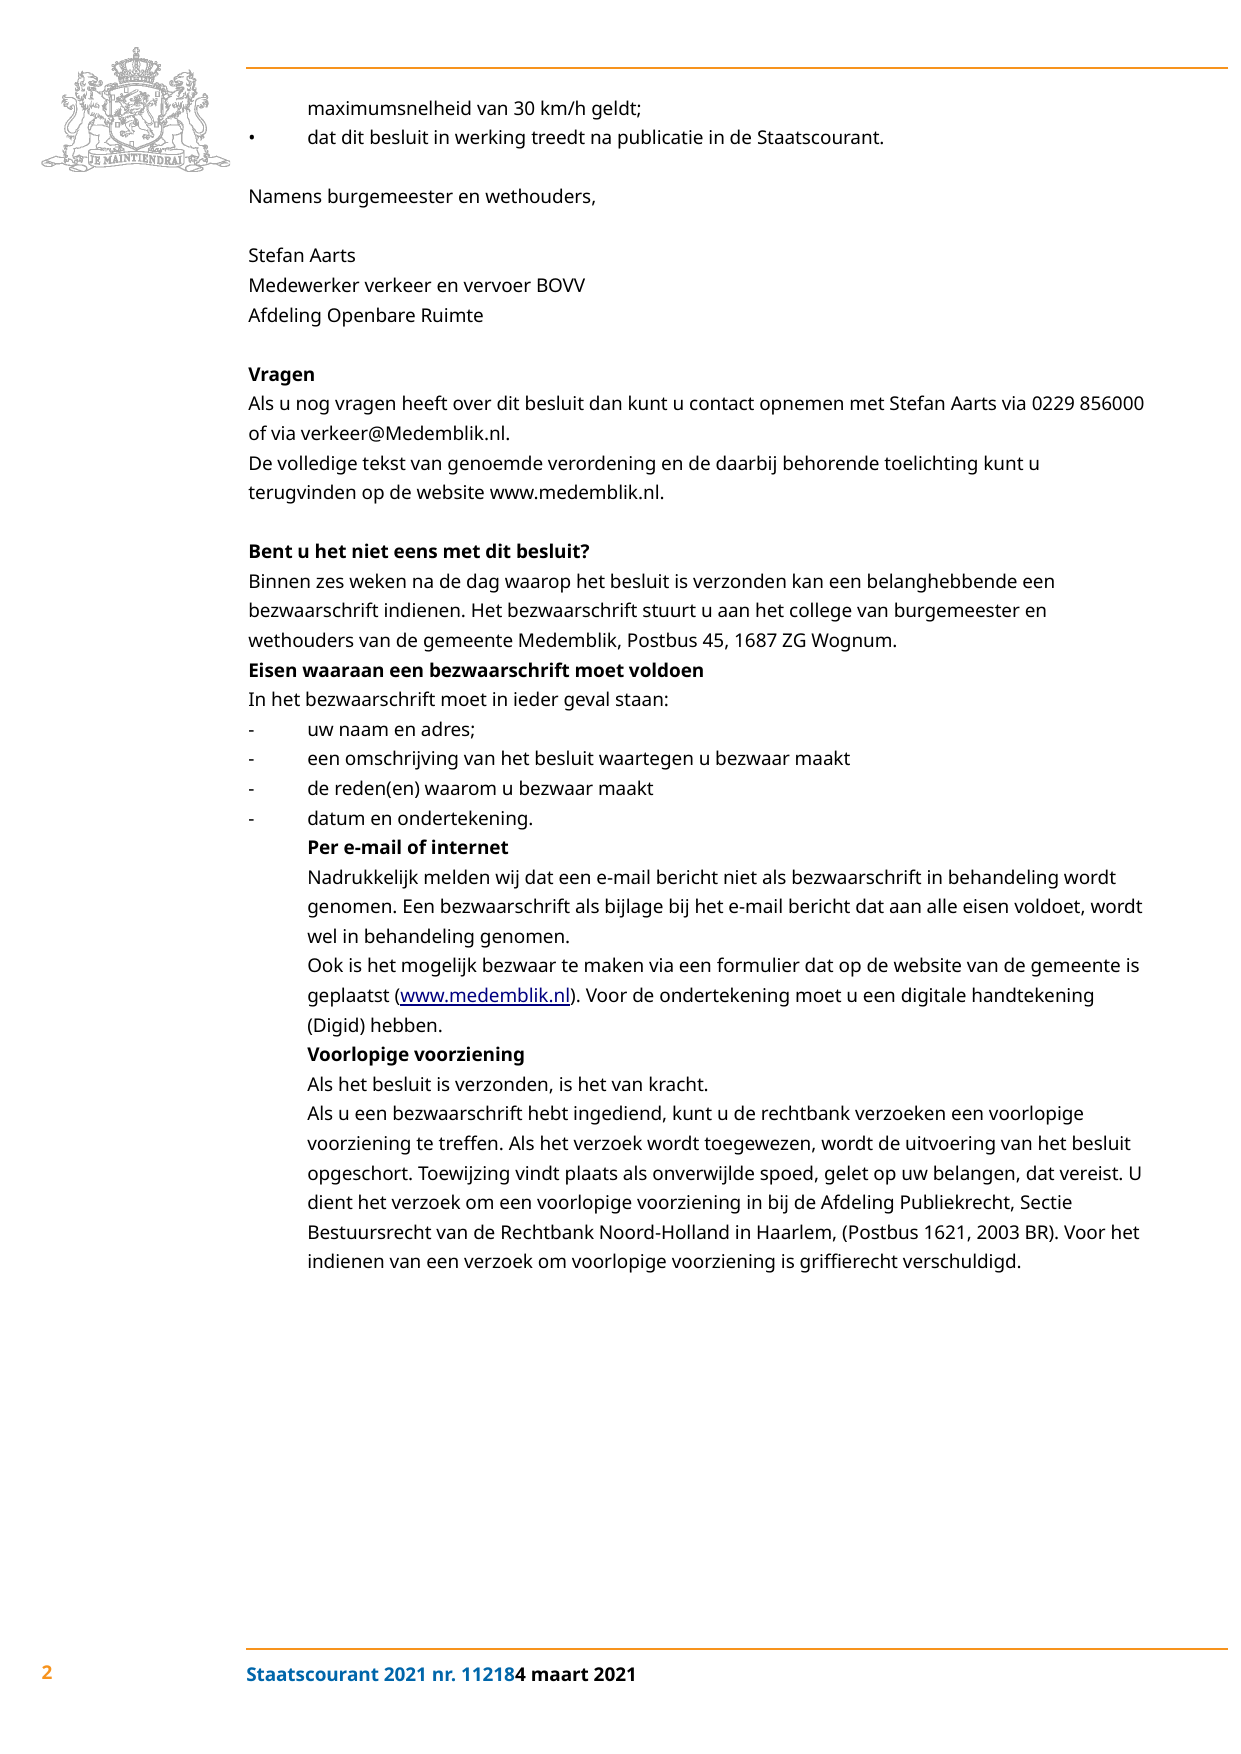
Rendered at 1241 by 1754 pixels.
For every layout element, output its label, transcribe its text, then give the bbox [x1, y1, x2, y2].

picture [41, 47, 231, 172]
text Vragen [248, 361, 1152, 387]
list Ook is het mogelijk bezwaar te maken via een formulier dat op de website van de gemeente is geplaatst (www.medemblik.nl). Voor de ondertekening moet u een digitale handtekening (Digid) hebben. [248, 953, 1152, 1038]
text Eisen waaraan een bezwaarschrift moet voldoen [248, 657, 1152, 683]
list een omschrijving van het besluit waartegen u bezwaar maakt [248, 746, 1152, 771]
text Binnen zes weken na de dag waarop het besluit is verzonden kan een belanghebbende een bezwaarschrift indienen. Het bezwaarschrift stuurt u aan het college van burgemeester en wethouders van de gemeente Medemblik, Postbus 45, 1687 ZG Wognum. [248, 568, 1152, 653]
list Per e-mail of internet [248, 834, 1152, 860]
list uw naam en adres; [248, 716, 1152, 742]
text Stefan Aarts [248, 243, 1152, 268]
text Afdeling Openbare Ruimte [248, 302, 1152, 328]
text Als u nog vragen heeft over dit besluit dan kunt u contact opnemen met Stefan Aarts via 0229 856000 of via verkeer@Medemblik.nl. [248, 391, 1152, 446]
list dat dit besluit in werking treedt na publicatie in de Staatscourant. [248, 124, 1152, 150]
text Bent u het niet eens met dit besluit? [248, 538, 1152, 564]
list Voorlopige voorziening [248, 1041, 1152, 1067]
list Als u een bezwaarschrift hebt ingediend, kunt u de rechtbank verzoeken een voorlopige voorziening te treffen. Als het verzoek wordt toegewezen, wordt de uitvoering van het besluit opgeschort. Toewijzing vindt plaats als onverwijlde spoed, gelet op uw belangen, dat vereist. U dient het verzoek om een voorlopige voorziening in bij de Afdeling Publiekrecht, Sectie Bestuursrecht van de Rechtbank Noord-Holland in Haarlem, (Postbus 1621, 2003 BR). Voor het indienen van een verzoek om voorlopige voorziening is griffierecht verschuldigd. [248, 1101, 1152, 1274]
list Nadrukkelijk melden wij dat een e-mail bericht niet als bezwaarschrift in behandeling wordt genomen. Een bezwaarschrift als bijlage bij het e-mail bericht dat aan alle eisen voldoet, wordt wel in behandeling genomen. [248, 864, 1152, 949]
text Medewerker verkeer en vervoer BOVV [248, 272, 1152, 298]
list maximumsnelheid van 30 km/h geldt; [248, 95, 1152, 121]
list Als het besluit is verzonden, is het van kracht. [248, 1071, 1152, 1097]
text In het bezwaarschrift moet in ieder geval staan: [248, 686, 1152, 712]
list de reden(en) waarom u bezwaar maakt [248, 775, 1152, 801]
text Namens burgemeester en wethouders, [248, 183, 1152, 209]
list datum en ondertekening. [248, 805, 1152, 831]
text De volledige tekst van genoemde verordening en de daarbij behorende toelichting kunt u terugvinden op de website www.medemblik.nl. [248, 450, 1152, 505]
